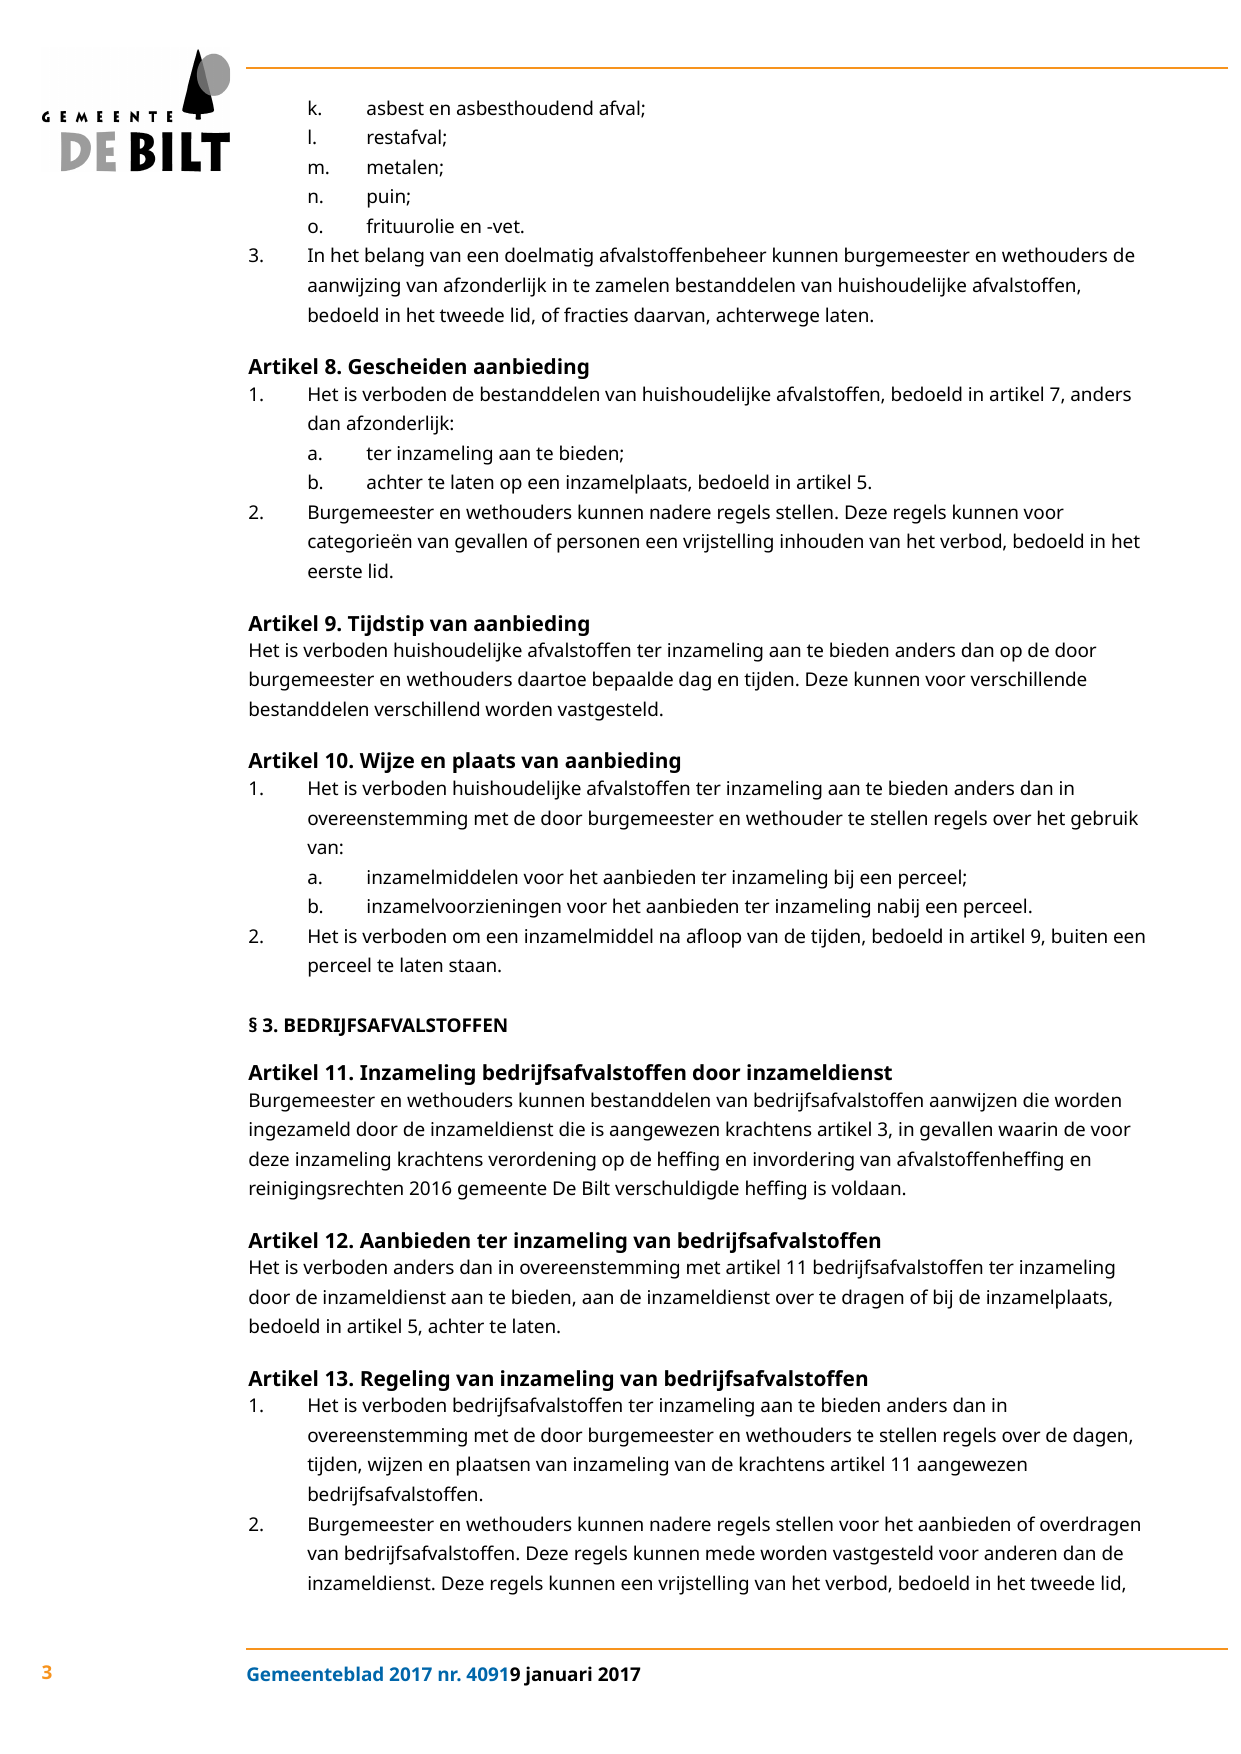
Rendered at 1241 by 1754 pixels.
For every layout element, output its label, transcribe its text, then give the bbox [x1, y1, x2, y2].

text Artikel 11. Inzameling bedrijfsafvalstoffen door inzameldienst [248, 1058, 1152, 1087]
list inzamelmiddelen voor het aanbieden ter inzameling bij een perceel; [307, 864, 1152, 889]
list Het is verboden huishoudelijke afvalstoffen ter inzameling aan te bieden anders dan in overeenstemming met de door burgemeester en wethouder te stellen regels over het gebruik van: [248, 775, 1152, 860]
list restafval; [307, 124, 1152, 150]
text § 3. BEDRIJFSAFVALSTOFFEN [248, 1012, 1152, 1037]
text Artikel 9. Tijdstip van aanbieding [248, 609, 1152, 637]
text Artikel 13. Regeling van inzameling van bedrijfsafvalstoffen [248, 1364, 1152, 1392]
text Het is verboden anders dan in overeenstemming met artikel 11 bedrijfsafvalstoffen ter inzameling door de inzameldienst aan te bieden, aan de inzameldienst over te dragen of bij de inzamelplaats, bedoeld in artikel 5, achter te laten. [248, 1254, 1152, 1339]
picture [41, 47, 231, 172]
list frituurolie en -vet. [307, 213, 1152, 239]
text Artikel 12. Aanbieden ter inzameling van bedrijfsafvalstoffen [248, 1226, 1152, 1254]
text Het is verboden huishoudelijke afvalstoffen ter inzameling aan te bieden anders dan op de door burgemeester en wethouders daartoe bepaalde dag en tijden. Deze kunnen voor verschillende bestanddelen verschillend worden vastgesteld. [248, 637, 1152, 722]
text Artikel 10. Wijze en plaats van aanbieding [248, 747, 1152, 775]
list inzamelvoorzieningen voor het aanbieden ter inzameling nabij een perceel. [307, 893, 1152, 919]
list asbest en asbesthoudend afval; [307, 95, 1152, 121]
list Burgemeester en wethouders kunnen nadere regels stellen. Deze regels kunnen voor categorieën van gevallen of personen een vrijstelling inhouden van het verbod, bedoeld in het eerste lid. [248, 499, 1152, 584]
list metalen; [307, 154, 1152, 180]
list Het is verboden bedrijfsafvalstoffen ter inzameling aan te bieden anders dan in overeenstemming met de door burgemeester en wethouders te stellen regels over de dagen, tijden, wijzen en plaatsen van inzameling van de krachtens artikel 11 aangewezen bedrijfsafvalstoffen. [248, 1392, 1152, 1507]
list In het belang van een doelmatig afvalstoffenbeheer kunnen burgemeester en wethouders de aanwijzing van afzonderlijk in te zamelen bestanddelen van huishoudelijke afvalstoffen, bedoeld in het tweede lid, of fracties daarvan, achterwege laten. [248, 243, 1152, 328]
text Burgemeester en wethouders kunnen bestanddelen van bedrijfsafvalstoffen aanwijzen die worden ingezameld door de inzameldienst die is aangewezen krachtens artikel 3, in gevallen waarin de voor deze inzameling krachtens verordening op de heffing en invordering van afvalstoffenheffing en reinigingsrechten 2016 gemeente De Bilt verschuldigde heffing is voldaan. [248, 1087, 1152, 1201]
list achter te laten op een inzamelplaats, bedoeld in artikel 5. [307, 469, 1152, 495]
list Het is verboden de bestanddelen van huishoudelijke afvalstoffen, bedoeld in artikel 7, anders dan afzonderlijk: [248, 381, 1152, 436]
list puin; [307, 183, 1152, 209]
list ter inzameling aan te bieden; [307, 440, 1152, 466]
text Artikel 8. Gescheiden aanbieding [248, 352, 1152, 381]
list Burgemeester en wethouders kunnen nadere regels stellen voor het aanbieden of overdragen van bedrijfsafvalstoffen. Deze regels kunnen mede worden vastgesteld voor anderen dan de inzameldienst. Deze regels kunnen een vrijstelling van het verbod, bedoeld in het tweede lid, [248, 1511, 1152, 1596]
list Het is verboden om een inzamelmiddel na afloop van de tijden, bedoeld in artikel 9, buiten een perceel te laten staan. [248, 923, 1152, 978]
